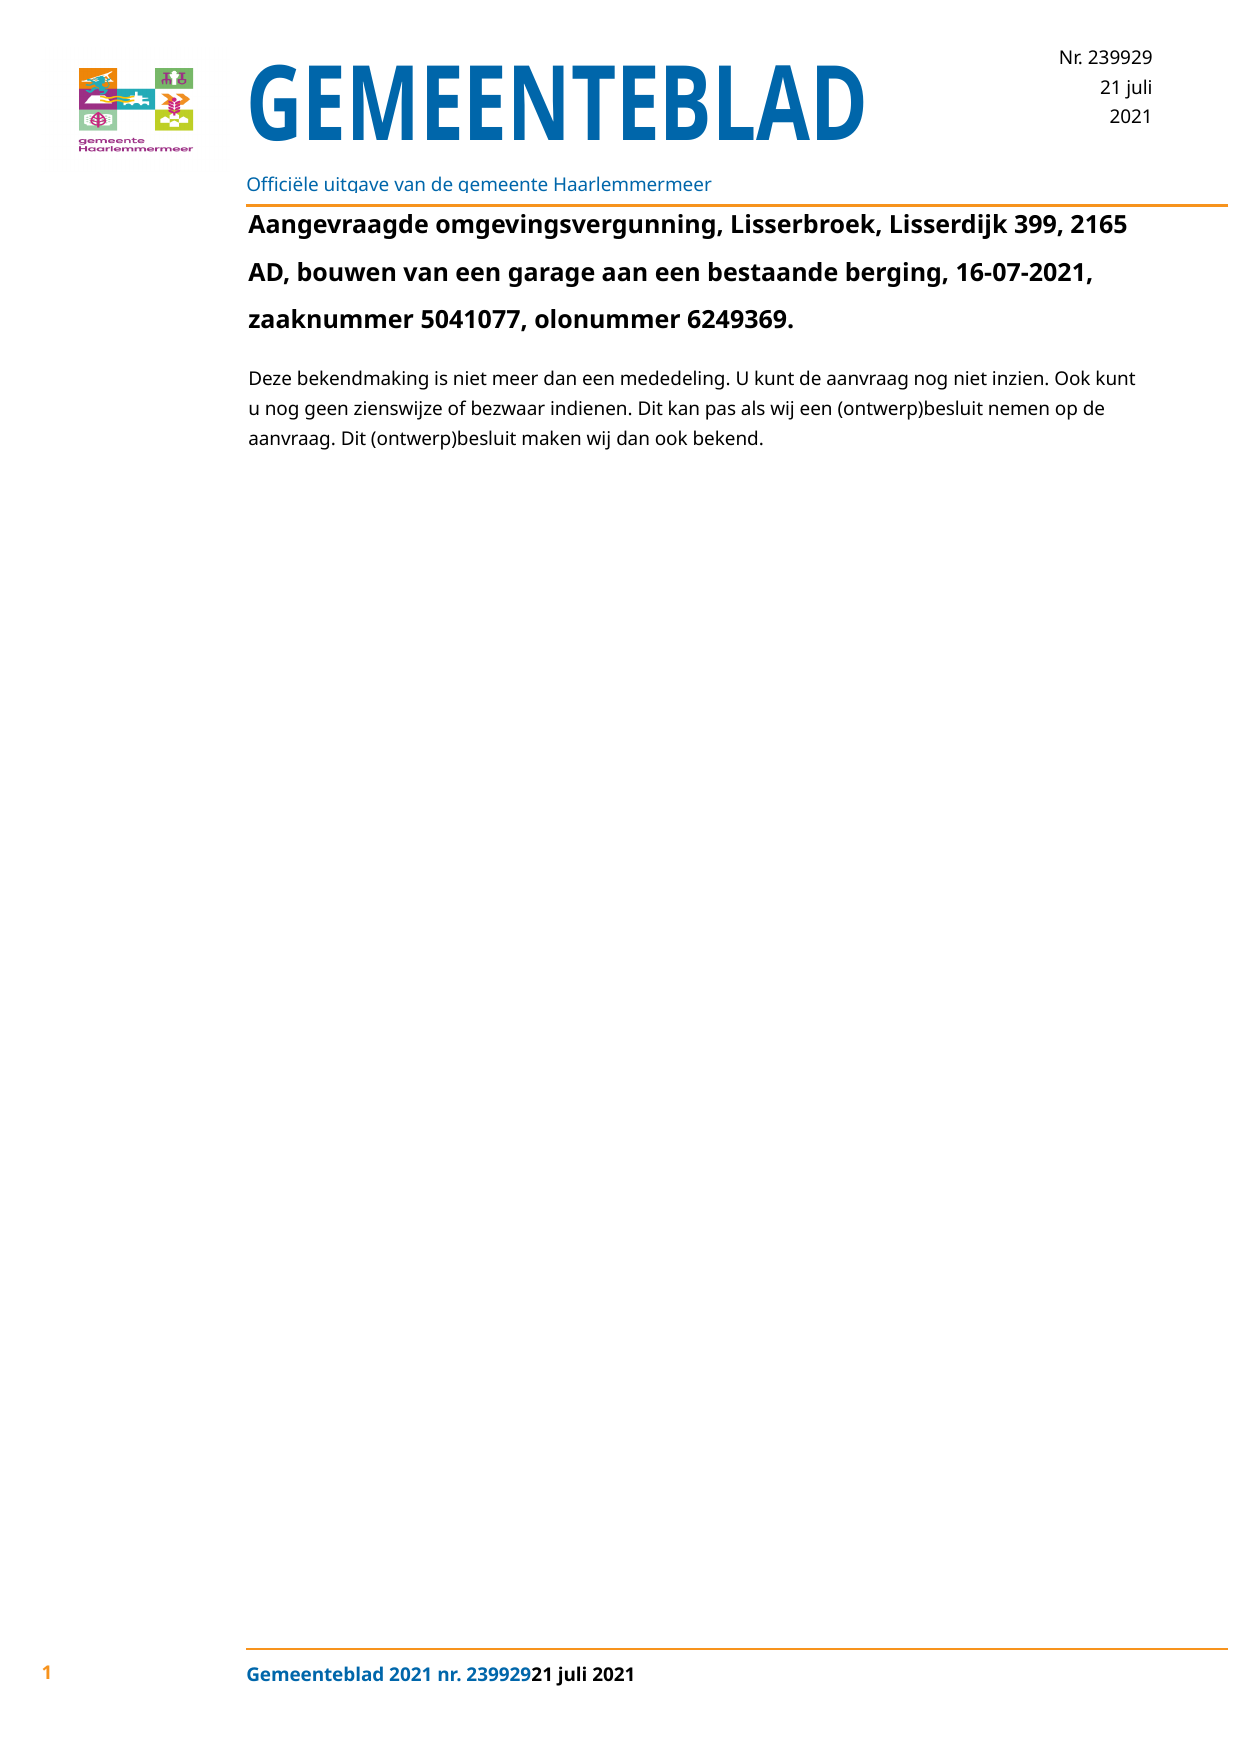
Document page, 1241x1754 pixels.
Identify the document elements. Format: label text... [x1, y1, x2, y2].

text Aangevraagde omgevingsvergunning, Lisserbroek, Lisserdijk 399, 2165 AD, bouwen van een garage aan een bestaande berging, 16-07-2021, zaaknummer 5041077, olonummer 6249369. [248, 207, 1152, 336]
picture [41, 47, 231, 172]
text Deze bekendmaking is niet meer dan een mededeling. U kunt de aanvraag nog niet inzien. Ook kunt u nog geen zienswijze of bezwaar indienen. Dit kan pas als wij een (ontwerp)besluit nemen op de aanvraag. Dit (ontwerp)besluit maken wij dan ook bekend. [248, 366, 1152, 450]
